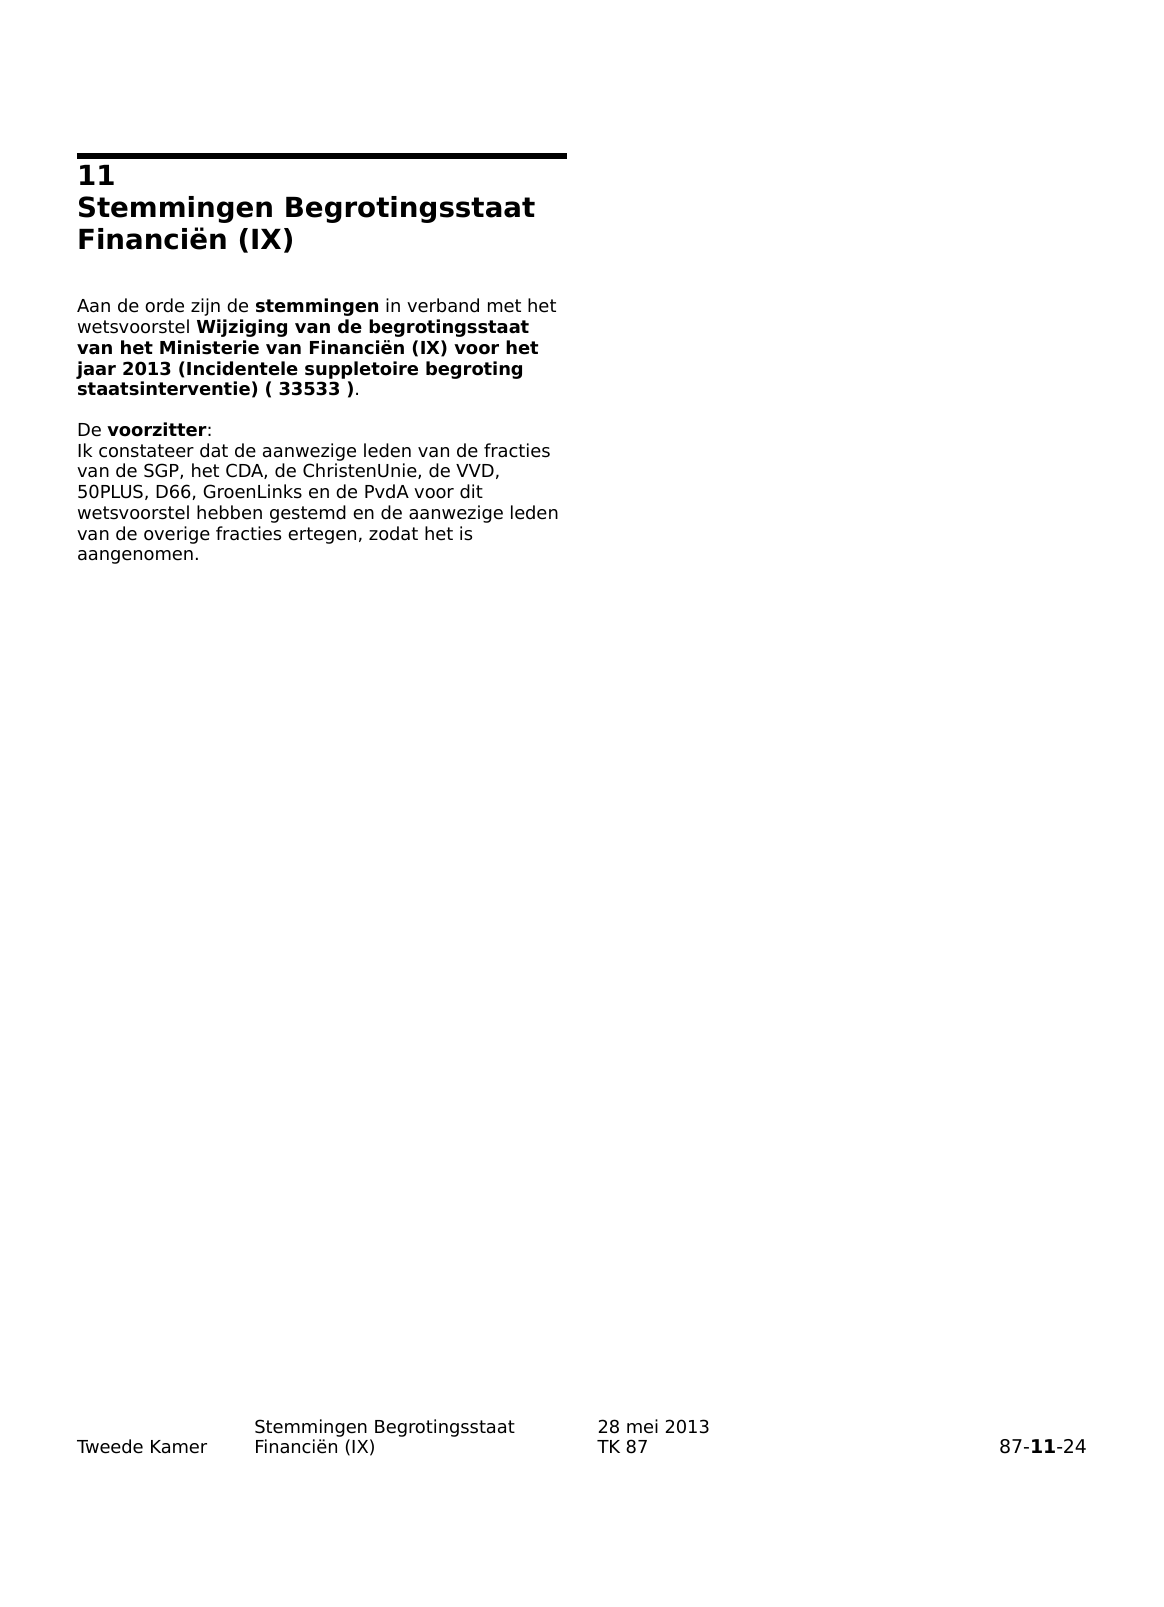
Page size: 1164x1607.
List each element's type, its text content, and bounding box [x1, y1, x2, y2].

text Aan de orde zijn de stemmingen in verband met het wetsvoorstel Wijziging van de begrotingsstaat van het Ministerie van Financiën (IX) voor het jaar 2013 (Incidentele suppletoire begroting staatsinterventie) ( 33533 ). [77, 296, 567, 400]
title 11 Stemmingen Begrotingsstaat Financiën (IX) [77, 159, 567, 256]
text Ik constateer dat de aanwezige leden van de fracties van de SGP, het CDA, de ChristenUnie, de VVD, 50PLUS, D66, GroenLinks en de PvdA voor dit wetsvoorstel hebben gestemd en de aanwezige leden van de overige fracties ertegen, zodat het is aangenomen. [77, 441, 567, 565]
text De voorzitter: [77, 420, 567, 441]
